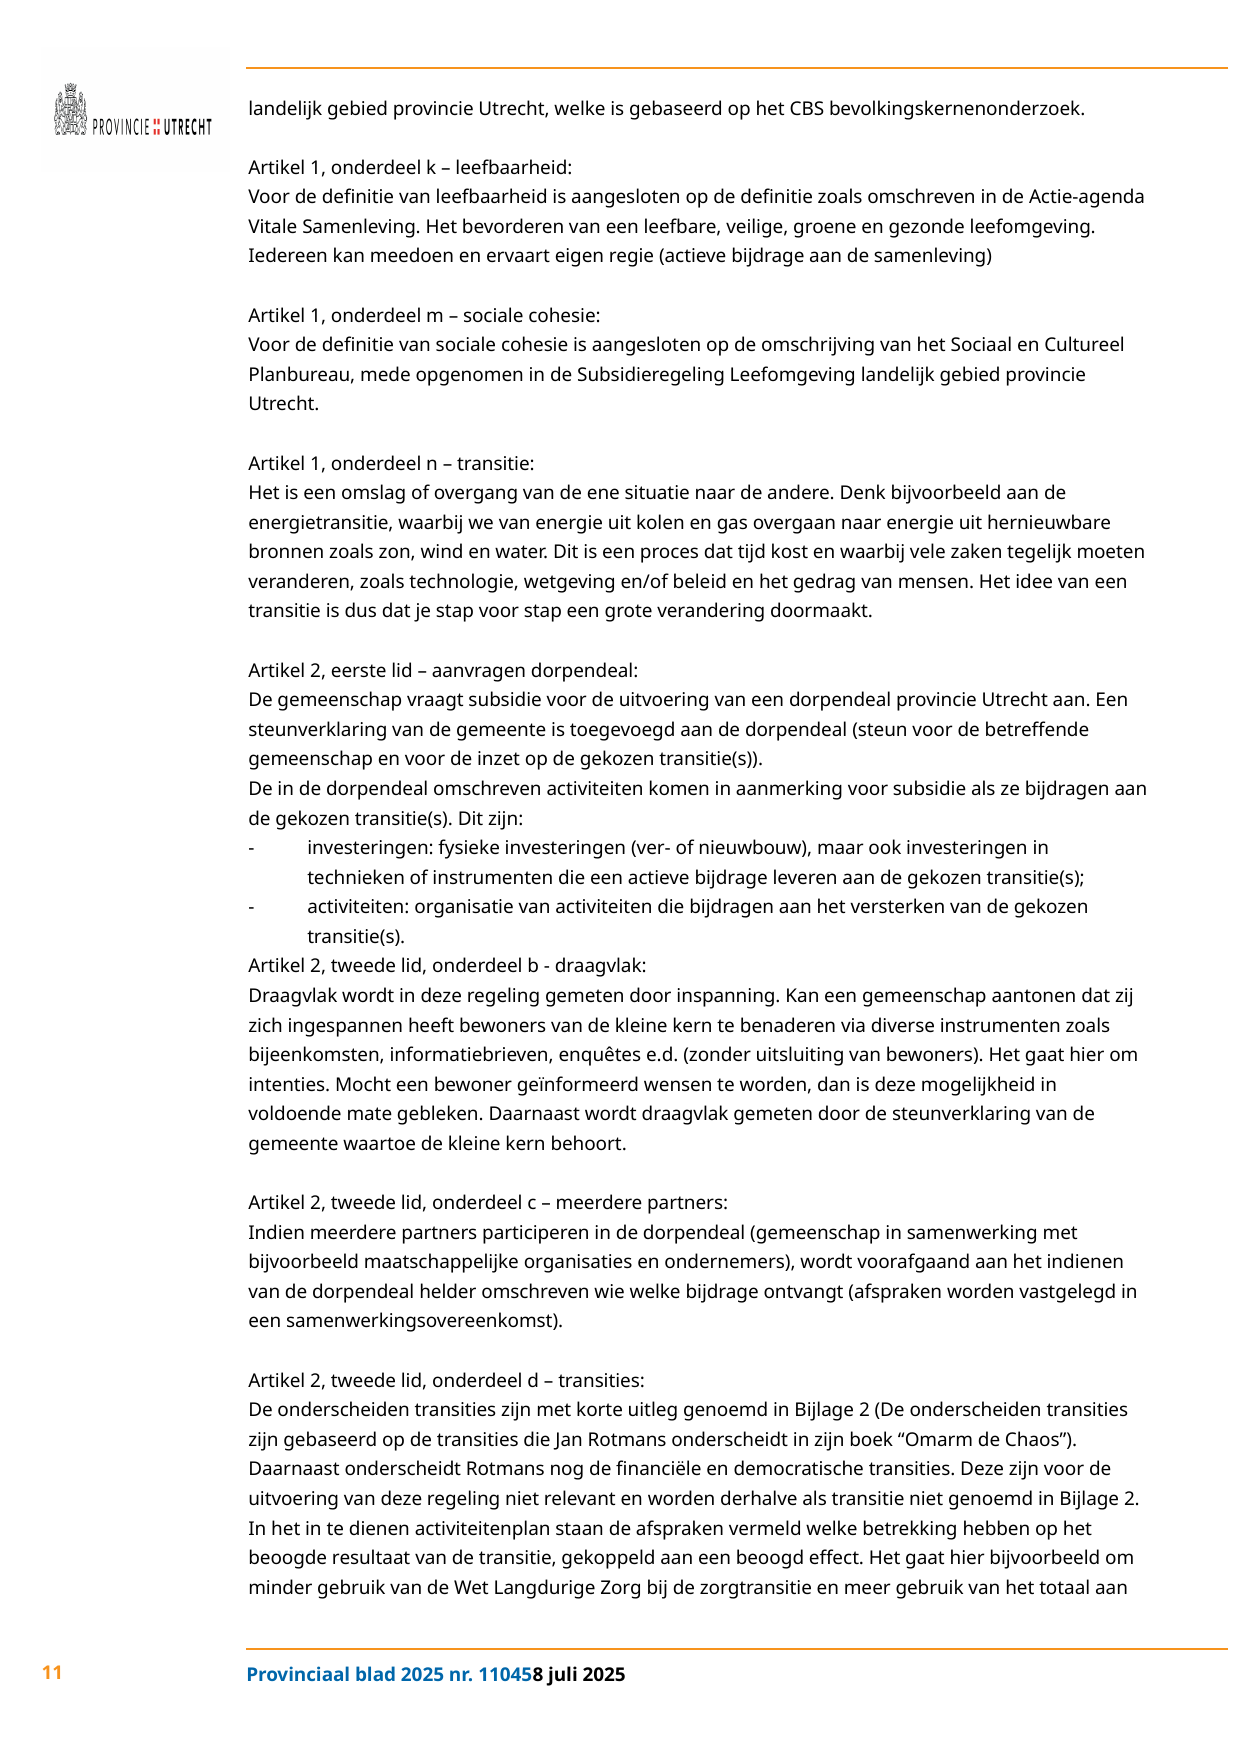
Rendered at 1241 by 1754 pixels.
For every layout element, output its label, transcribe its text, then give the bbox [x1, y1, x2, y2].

text Artikel 1, onderdeel m – sociale cohesie: [248, 302, 1152, 328]
list activiteiten: organisatie van activiteiten die bijdragen aan het versterken van de gekozen transitie(s). [248, 893, 1152, 949]
text Voor de definitie van sociale cohesie is aangesloten op de omschrijving van het Sociaal en Cultureel Planbureau, mede opgenomen in de Subsidieregeling Leefomgeving landelijk gebied provincie Utrecht. [248, 331, 1152, 416]
text Artikel 2, eerste lid – aanvragen dorpendeal: [248, 657, 1152, 683]
text Artikel 2, tweede lid, onderdeel d – transities: [248, 1367, 1152, 1393]
text Artikel 1, onderdeel k – leefbaarheid: [248, 154, 1152, 180]
text Indien meerdere partners participeren in de dorpendeal (gemeenschap in samenwerking met bijvoorbeeld maatschappelijke organisaties en ondernemers), wordt voorafgaand aan het indienen van de dorpendeal helder omschreven wie welke bijdrage ontvangt (afspraken worden vastgelegd in een samenwerkingsovereenkomst). [248, 1219, 1152, 1333]
text Het is een omslag of overgang van de ene situatie naar de andere. Denk bijvoorbeeld aan de energietransitie, waarbij we van energie uit kolen en gas overgaan naar energie uit hernieuwbare bronnen zoals zon, wind en water. Dit is een proces dat tijd kost en waarbij vele zaken tegelijk moeten veranderen, zoals technologie, wetgeving en/of beleid en het gedrag van mensen. Het idee van een transitie is dus dat je stap voor stap een grote verandering doormaakt. [248, 479, 1152, 623]
text Artikel 1, onderdeel n – transitie: [248, 450, 1152, 476]
list investeringen: fysieke investeringen (ver- of nieuwbouw), maar ook investeringen in technieken of instrumenten die een actieve bijdrage leveren aan de gekozen transitie(s); [248, 834, 1152, 890]
text Artikel 2, tweede lid, onderdeel b - draagvlak: [248, 953, 1152, 978]
picture [41, 47, 231, 172]
text De gemeenschap vraagt subsidie voor de uitvoering van een dorpendeal provincie Utrecht aan. Een steunverklaring van de gemeente is toegevoegd aan de dorpendeal (steun voor de betreffende gemeenschap en voor de inzet op de gekozen transitie(s)). [248, 686, 1152, 771]
text De onderscheiden transities zijn met korte uitleg genoemd in Bijlage 2 (De onderscheiden transities zijn gebaseerd op de transities die Jan Rotmans onderscheidt in zijn boek “Omarm de Chaos”). Daarnaast onderscheidt Rotmans nog de financiële en democratische transities. Deze zijn voor de uitvoering van deze regeling niet relevant en worden derhalve als transitie niet genoemd in Bijlage 2. In het in te dienen activiteitenplan staan de afspraken vermeld welke betrekking hebben op het beoogde resultaat van de transitie, gekoppeld aan een beoogd effect. Het gaat hier bijvoorbeeld om minder gebruik van de Wet Langdurige Zorg bij de zorgtransitie en meer gebruik van het totaal aan [248, 1396, 1152, 1600]
text Draagvlak wordt in deze regeling gemeten door inspanning. Kan een gemeenschap aantonen dat zij zich ingespannen heeft bewoners van de kleine kern te benaderen via diverse instrumenten zoals bijeenkomsten, informatiebrieven, enquêtes e.d. (zonder uitsluiting van bewoners). Het gaat hier om intenties. Mocht een bewoner geïnformeerd wensen te worden, dan is deze mogelijkheid in voldoende mate gebleken. Daarnaast wordt draagvlak gemeten door de steunverklaring van de gemeente waartoe de kleine kern behoort. [248, 982, 1152, 1156]
text Voor de definitie van leefbaarheid is aangesloten op de definitie zoals omschreven in de Actie-agenda Vitale Samenleving. Het bevorderen van een leefbare, veilige, groene en gezonde leefomgeving. Iedereen kan meedoen en ervaart eigen regie (actieve bijdrage aan de samenleving) [248, 183, 1152, 268]
text Artikel 2, tweede lid, onderdeel c – meerdere partners: [248, 1189, 1152, 1215]
text De in de dorpendeal omschreven activiteiten komen in aanmerking voor subsidie als ze bijdragen aan de gekozen transitie(s). Dit zijn: [248, 775, 1152, 831]
text landelijk gebied provincie Utrecht, welke is gebaseerd op het CBS bevolkingskernenonderzoek. [248, 95, 1152, 121]
